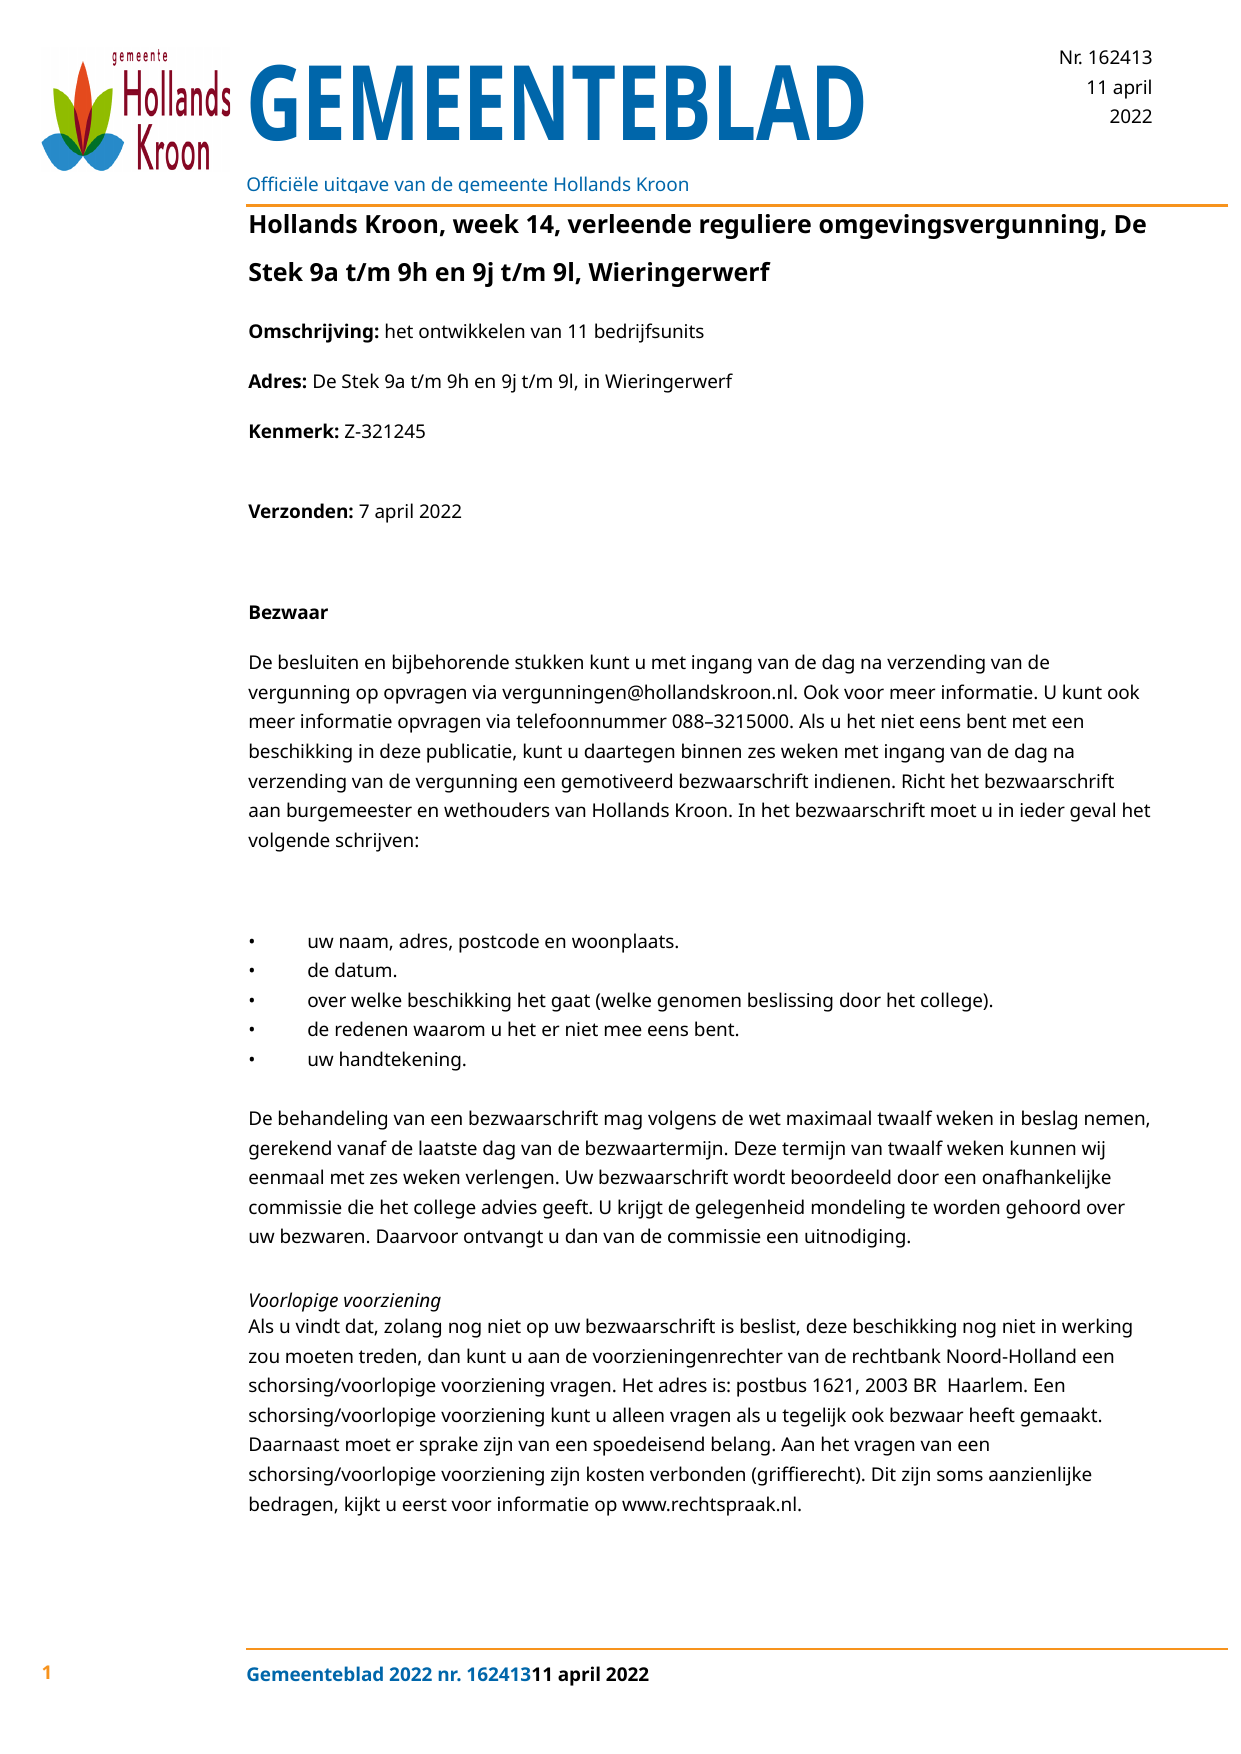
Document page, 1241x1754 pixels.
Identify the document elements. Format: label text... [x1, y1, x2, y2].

text De behandeling van een bezwaarschrift mag volgens de wet maximaal twaalf weken in beslag nemen, gerekend vanaf de laatste dag van de bezwaartermijn. Deze termijn van twaalf weken kunnen wij eenmaal met zes weken verlengen. Uw bezwaarschrift wordt beoordeeld door een onafhankelijke commissie die het college advies geeft. U krijgt de gelegenheid mondeling te worden gehoord over uw bezwaren. Daarvoor ontvangt u dan van de commissie een uitnodiging. [248, 1105, 1152, 1249]
text Bezwaar [248, 599, 1152, 625]
list uw handtekening. [248, 1046, 1152, 1072]
list over welke beschikking het gaat (welke genomen beslissing door het college). [248, 987, 1152, 1013]
text Verzonden: 7 april 2022 [248, 498, 1152, 524]
text Omschrijving: het ontwikkelen van 11 bedrijfsunits [248, 318, 1152, 344]
text De besluiten en bijbehorende stukken kunt u met ingang van de dag na verzending van de vergunning op opvragen via vergunningen@hollandskroon.nl. Ook voor meer informatie. U kunt ook meer informatie opvragen via telefoonnummer 088–3215000. Als u het niet eens bent met een beschikking in deze publicatie, kunt u daartegen binnen zes weken met ingang van de dag na verzending van de vergunning een gemotiveerd bezwaarschrift indienen. Richt het bezwaarschrift aan burgemeester en wethouders van Hollands Kroon. In het bezwaarschrift moet u in ieder geval het volgende schrijven: [248, 649, 1152, 853]
text Als u vindt dat, zolang nog niet op uw bezwaarschrift is beslist, deze beschikking nog niet in werking zou moeten treden, dan kunt u aan de voorzieningenrechter van de rechtbank Noord-Holland een schorsing/voorlopige voorziening vragen. Het adres is: postbus 1621, 2003 BR Haarlem. Een schorsing/voorlopige voorziening kunt u alleen vragen als u tegelijk ook bezwaar heeft gemaakt. Daarnaast moet er sprake zijn van een spoedeisend belang. Aan het vragen van een schorsing/voorlopige voorziening zijn kosten verbonden (griffierecht). Dit zijn soms aanzienlijke bedragen, kijkt u eerst voor informatie op www.rechtspraak.nl. [248, 1313, 1152, 1517]
list de datum. [248, 957, 1152, 983]
table_header [248, 469, 700, 495]
table_header [700, 469, 1152, 495]
text Hollands Kroon, week 14, verleende reguliere omgevingsvergunning, De Stek 9a t/m 9h en 9j t/m 9l, Wieringerwerf [248, 207, 1152, 288]
list uw naam, adres, postcode en woonplaats. [248, 928, 1152, 953]
text Adres: De Stek 9a t/m 9h en 9j t/m 9l, in Wieringerwerf [248, 368, 1152, 394]
picture [41, 47, 231, 172]
text Voorlopige voorziening [248, 1288, 1152, 1313]
list de redenen waarom u het er niet mee eens bent. [248, 1017, 1152, 1042]
text Kenmerk: Z-321245 [248, 419, 1152, 444]
